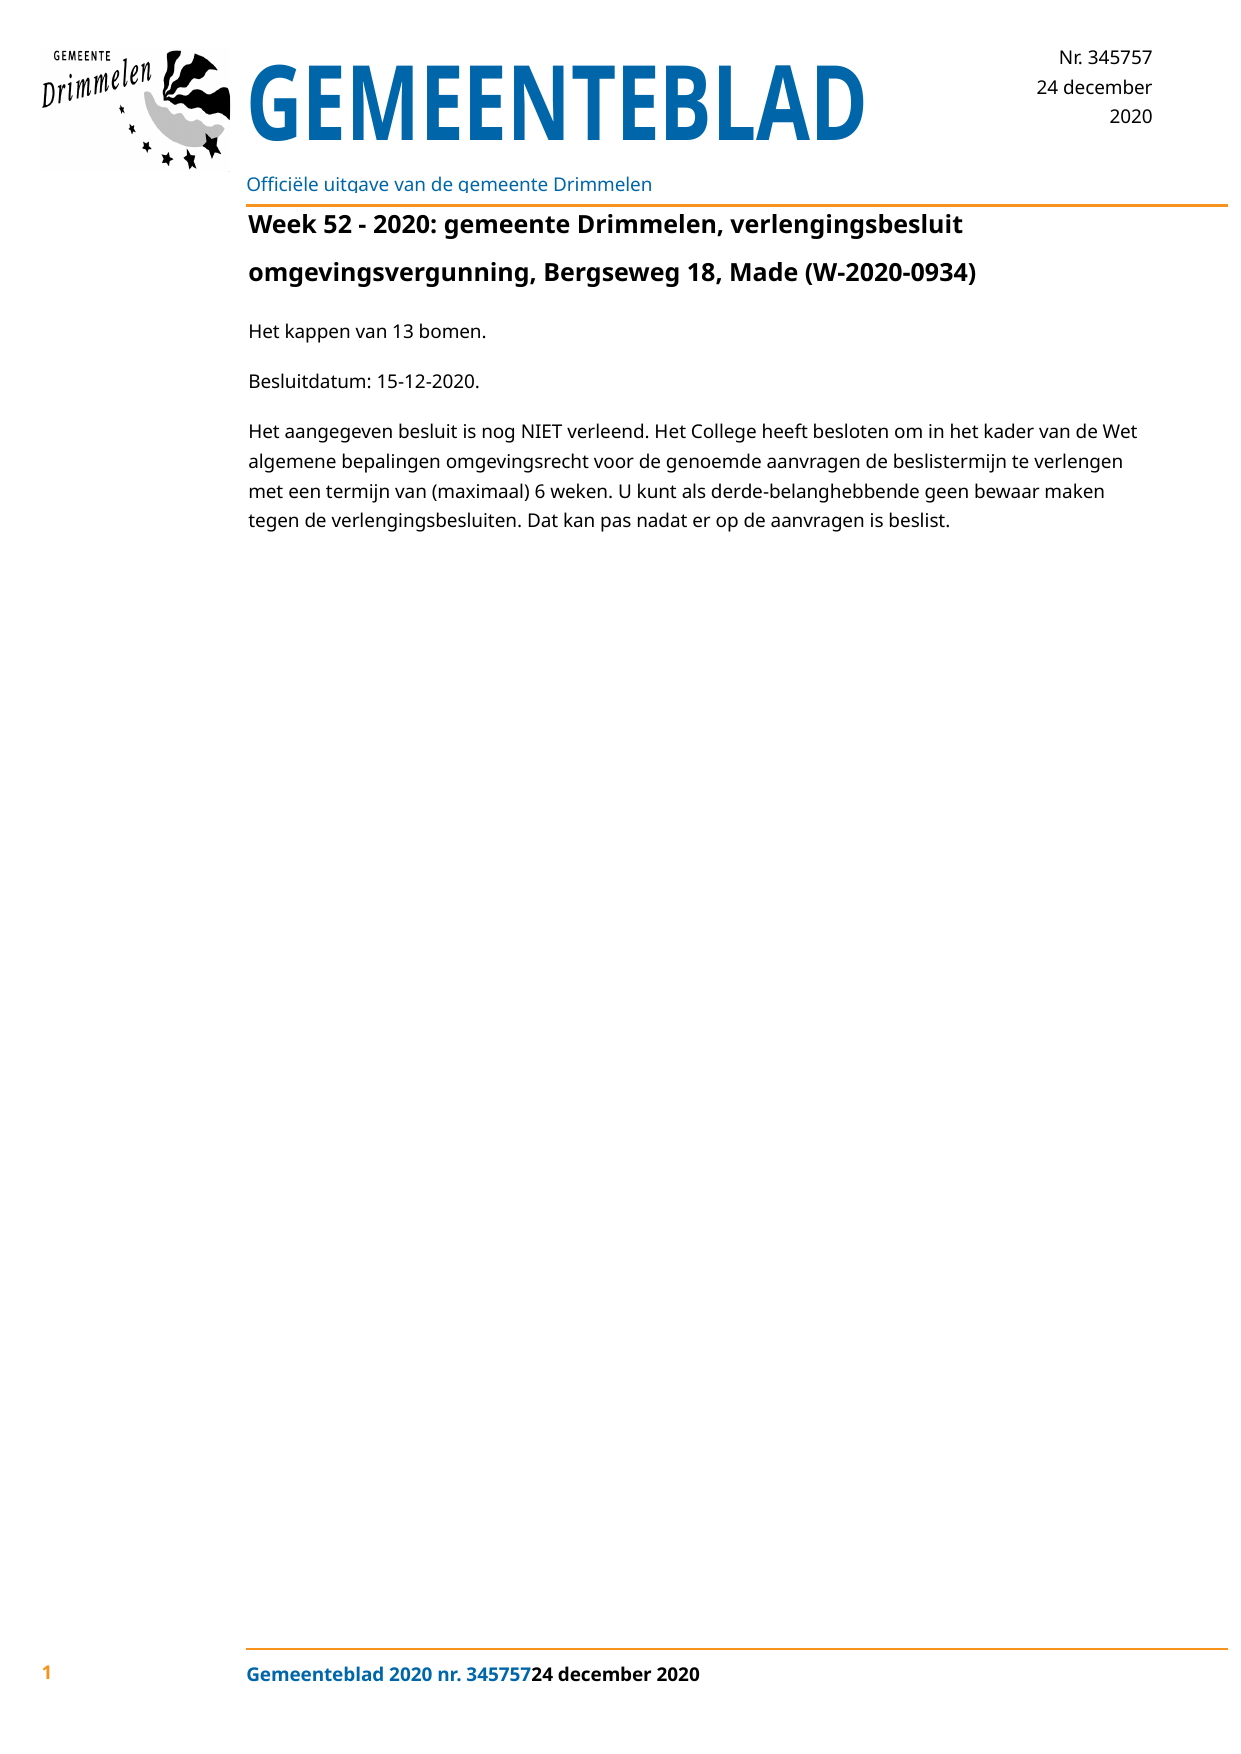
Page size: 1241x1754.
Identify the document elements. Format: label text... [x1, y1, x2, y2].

text Besluitdatum: 15-12-2020. [248, 368, 1152, 394]
text Het aangegeven besluit is nog NIET verleend. Het College heeft besloten om in het kader van de Wet algemene bepalingen omgevingsrecht voor de genoemde aanvragen de beslistermijn te verlengen met een termijn van (maximaal) 6 weken. U kunt als derde-belanghebbende geen bewaar maken tegen de verlengingsbesluiten. Dat kan pas nadat er op de aanvragen is beslist. [248, 419, 1152, 533]
text Week 52 - 2020: gemeente Drimmelen, verlengingsbesluit omgevingsvergunning, Bergseweg 18, Made (W-2020-0934) [248, 207, 1152, 288]
picture [41, 47, 231, 172]
text Het kappen van 13 bomen. [248, 318, 1152, 344]
